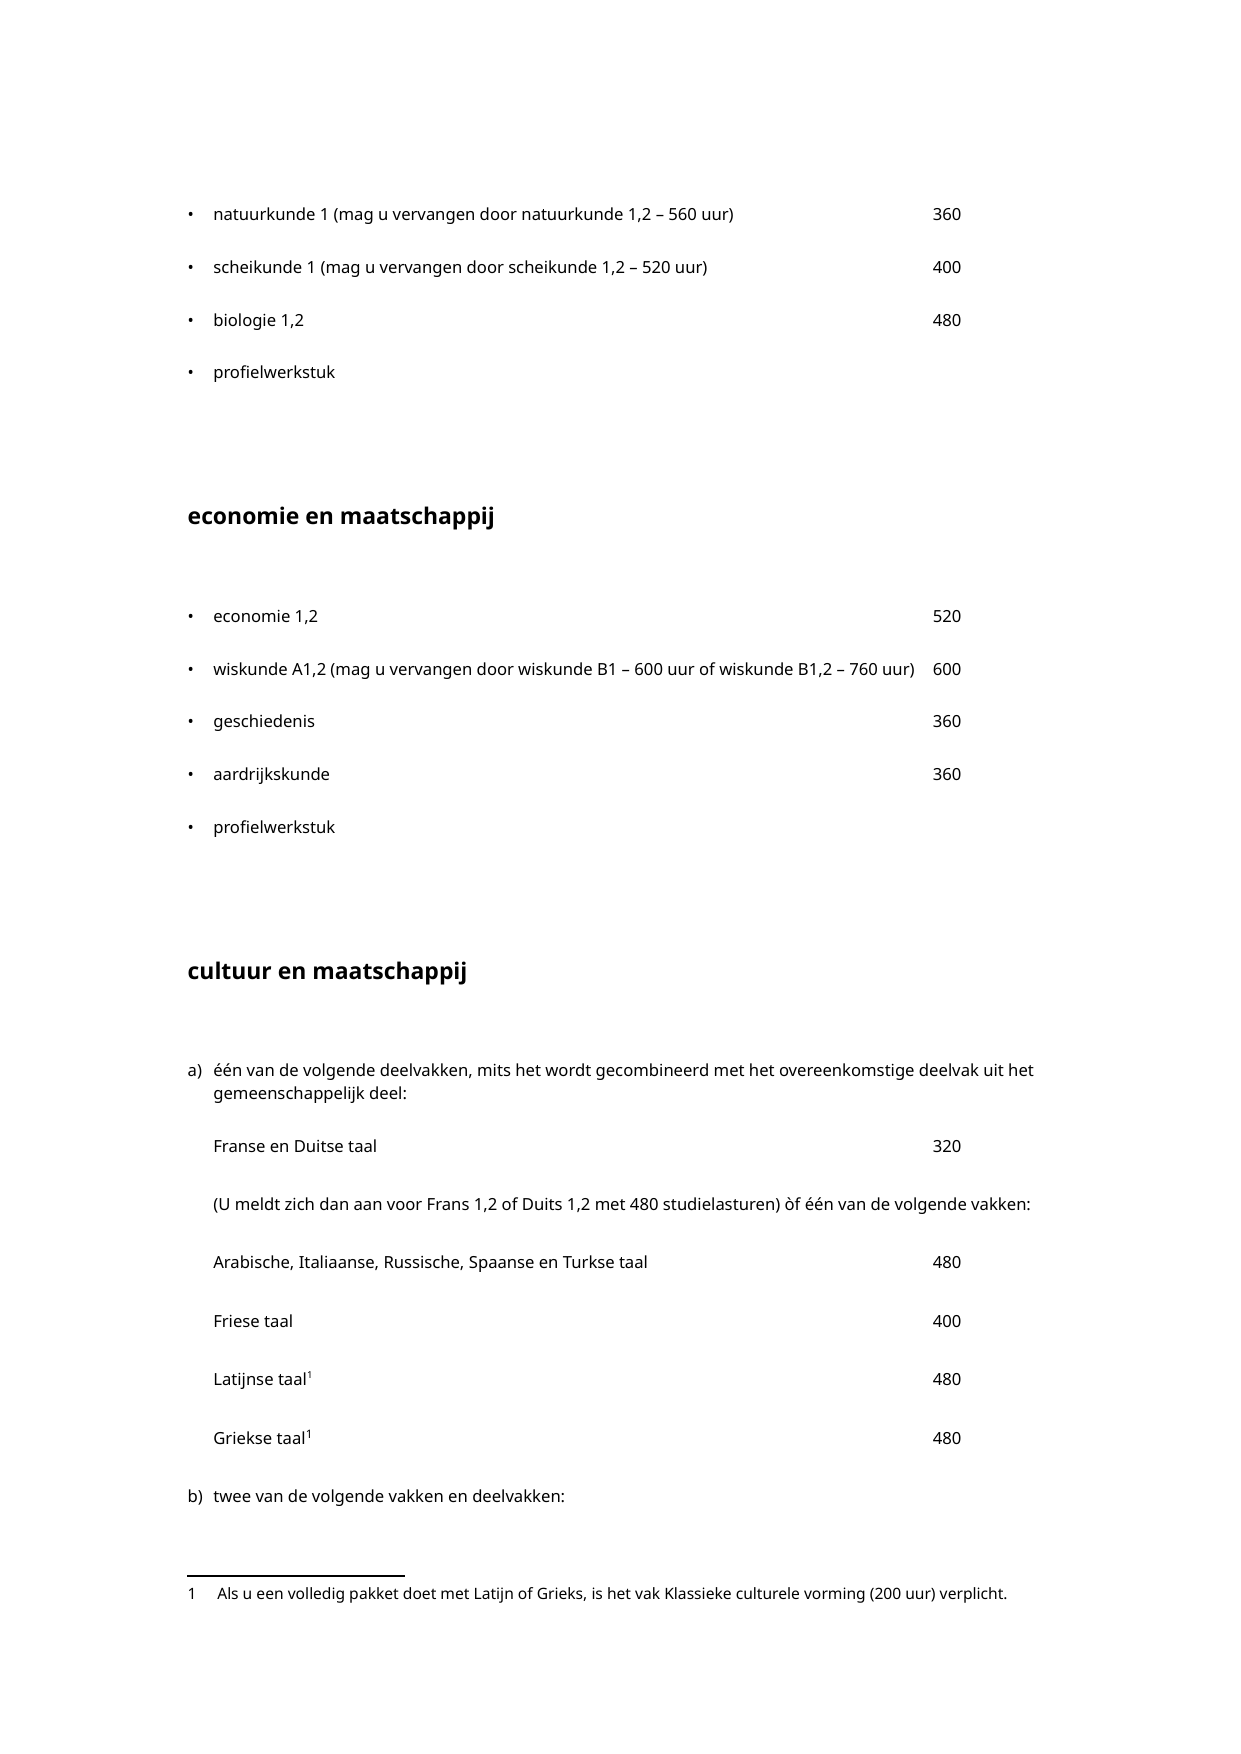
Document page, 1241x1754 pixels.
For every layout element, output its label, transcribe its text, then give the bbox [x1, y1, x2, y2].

table_cell [933, 815, 1053, 874]
table_cell 320 [933, 1134, 1053, 1193]
table_header a) [188, 1059, 213, 1134]
table_cell • [188, 763, 213, 815]
table_header economie 1,2 [213, 604, 933, 657]
table_cell (U meldt zich dan aan voor Frans 1,2 of Duits 1,2 met 480 studielasturen) òf één van de volgende vakken: [213, 1193, 1053, 1251]
table_cell 480 [933, 308, 1053, 361]
table_header [188, 150, 213, 203]
table_cell profielwerkstuk [213, 361, 933, 419]
table_cell • [188, 308, 213, 361]
table_cell • [188, 710, 213, 762]
subtitle economie en maatschappij [187, 500, 1053, 531]
table_cell twee van de volgende vakken en deelvakken: [213, 1485, 1053, 1537]
table_cell 360 [933, 203, 1053, 255]
table_header [933, 150, 1053, 203]
table_cell [933, 361, 1053, 419]
table_cell geschiedenis [213, 710, 933, 762]
table_cell [188, 1310, 213, 1368]
table_cell 400 [933, 1310, 1053, 1368]
table_cell biologie 1,2 [213, 308, 933, 361]
table_cell 480 [933, 1368, 1053, 1426]
table_header één van de volgende deelvakken, mits het wordt gecombineerd met het overeenkomstige deelvak uit het gemeenschappelijk deel: [213, 1059, 1053, 1134]
table_cell Latijnse taal [213, 1368, 933, 1426]
table_cell scheikunde 1 (mag u vervangen door scheikunde 1,2 – 520 uur) [213, 255, 933, 308]
table_cell 400 [933, 255, 1053, 308]
table_cell • [188, 255, 213, 308]
subtitle cultuur en maatschappij [187, 954, 1053, 986]
table_cell wiskunde A1,2 (mag u vervangen door wiskunde B1 – 600 uur of wiskunde B1,2 – 760 uur) [213, 657, 933, 710]
table_cell aardrijkskunde [213, 763, 933, 815]
table_header 520 [933, 604, 1053, 657]
table_cell [188, 1134, 213, 1193]
table_cell • [188, 361, 213, 419]
table_cell • [188, 657, 213, 710]
table_cell b) [188, 1485, 213, 1537]
table_cell [188, 1368, 213, 1426]
table_cell 480 [933, 1426, 1053, 1485]
table_cell • [188, 815, 213, 874]
table_cell 480 [933, 1251, 1053, 1309]
table_cell [188, 1426, 213, 1485]
table_cell [188, 1193, 213, 1251]
table_cell 600 [933, 657, 1053, 710]
table_cell [188, 1251, 213, 1309]
table_cell • [188, 203, 213, 255]
table_cell 360 [933, 710, 1053, 762]
table_cell Griekse taal1 [213, 1426, 933, 1485]
table_header [213, 150, 933, 203]
table_cell Friese taal [213, 1310, 933, 1368]
table_cell Franse en Duitse taal [213, 1134, 933, 1193]
table_cell Arabische, Italiaanse, Russische, Spaanse en Turkse taal [213, 1251, 933, 1309]
table_cell 360 [933, 763, 1053, 815]
table_header • [188, 604, 213, 657]
table_cell natuurkunde 1 (mag u vervangen door natuurkunde 1,2 – 560 uur) [213, 203, 933, 255]
table_cell profielwerkstuk [213, 815, 933, 874]
